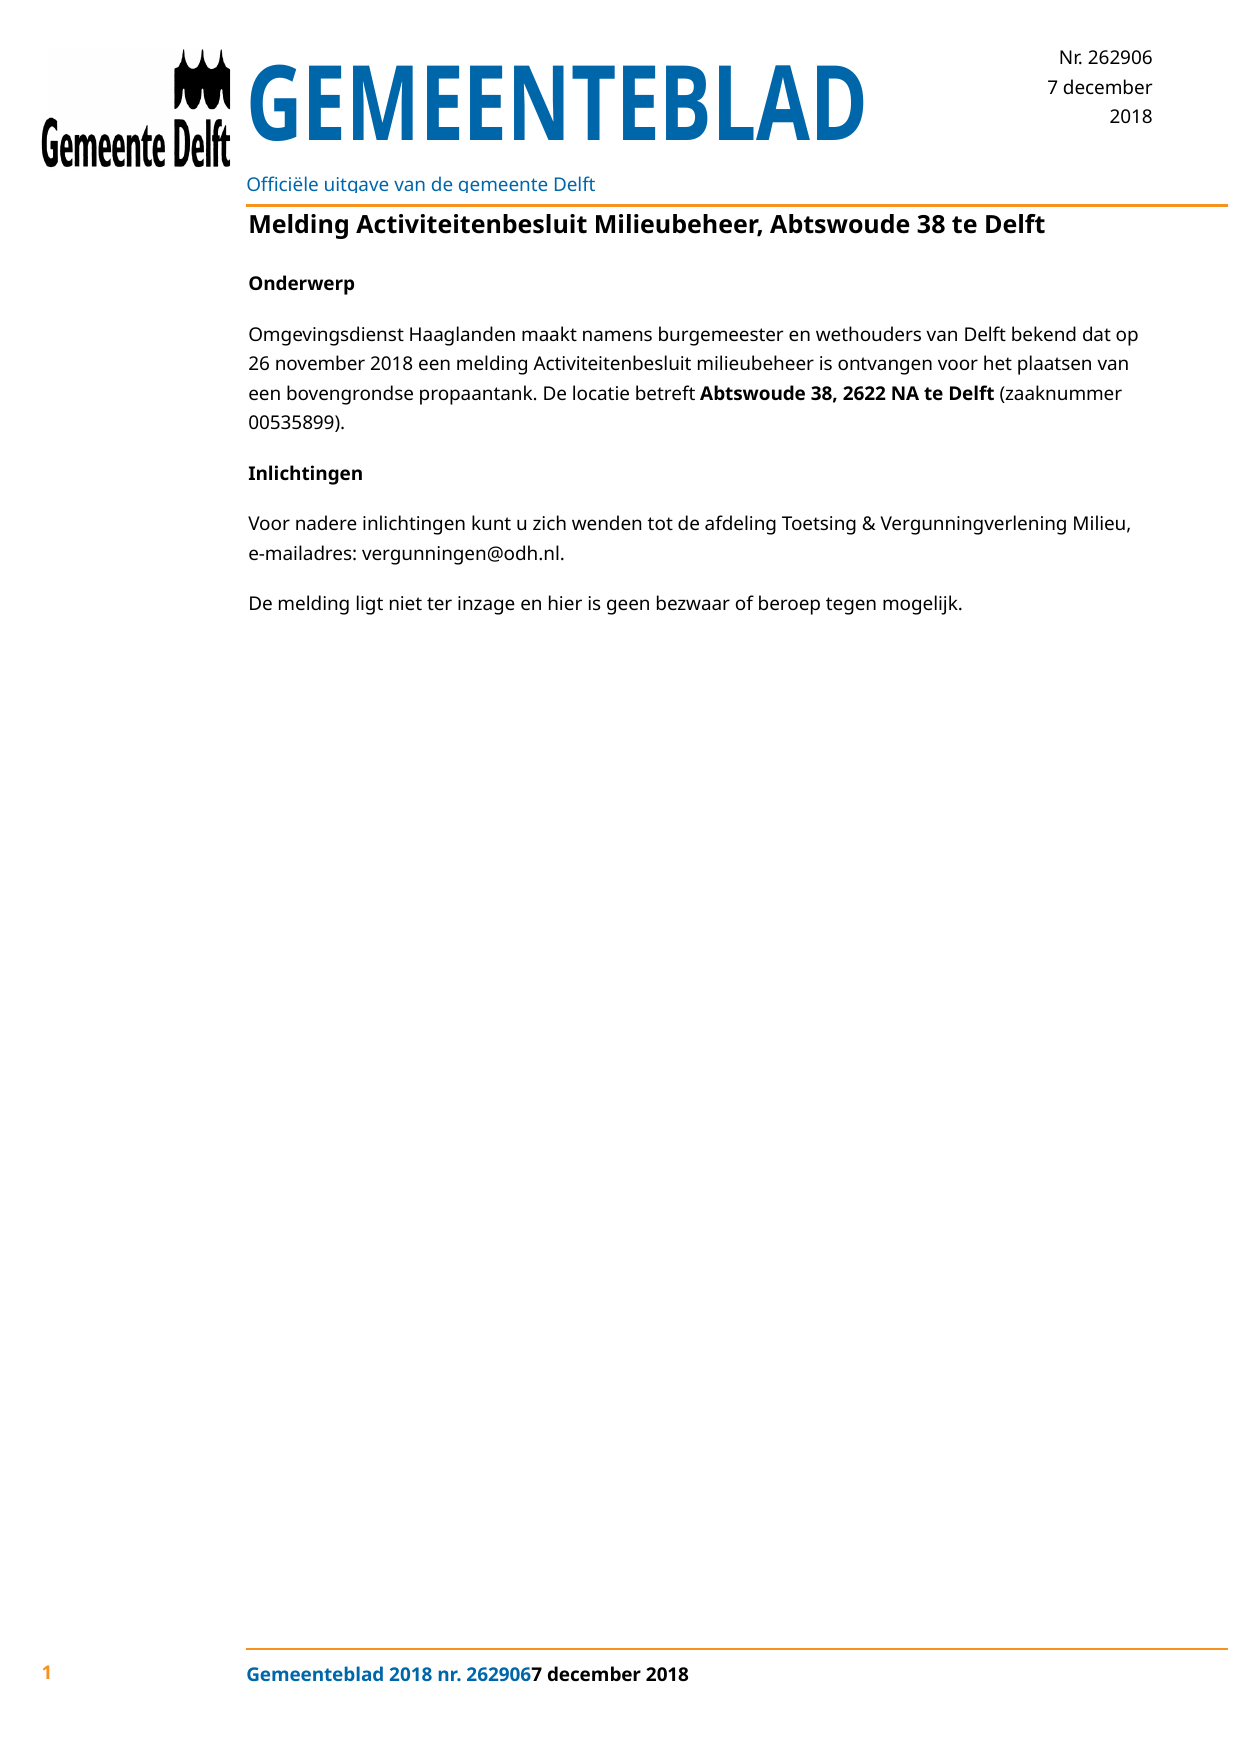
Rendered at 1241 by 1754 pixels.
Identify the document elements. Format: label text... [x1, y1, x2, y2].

text Melding Activiteitenbesluit Milieubeheer, Abtswoude 38 te Delft [248, 207, 1152, 241]
text Onderwerp [248, 270, 1152, 296]
text Inlichtingen [248, 460, 1152, 486]
text Omgevingsdienst Haaglanden maakt namens burgemeester en wethouders van Delft bekend dat op 26 november 2018 een melding Activiteitenbesluit milieubeheer is ontvangen voor het plaatsen van een bovengrondse propaantank. De locatie betreft Abtswoude 38, 2622 NA te Delft (zaaknummer 00535899). [248, 321, 1152, 435]
text De melding ligt niet ter inzage en hier is geen bezwaar of beroep tegen mogelijk. [248, 590, 1152, 616]
text Voor nadere inlichtingen kunt u zich wenden tot de afdeling Toetsing & Vergunningverlening Milieu, e-mailadres: vergunningen@odh.nl. [248, 510, 1152, 566]
picture [41, 47, 231, 172]
